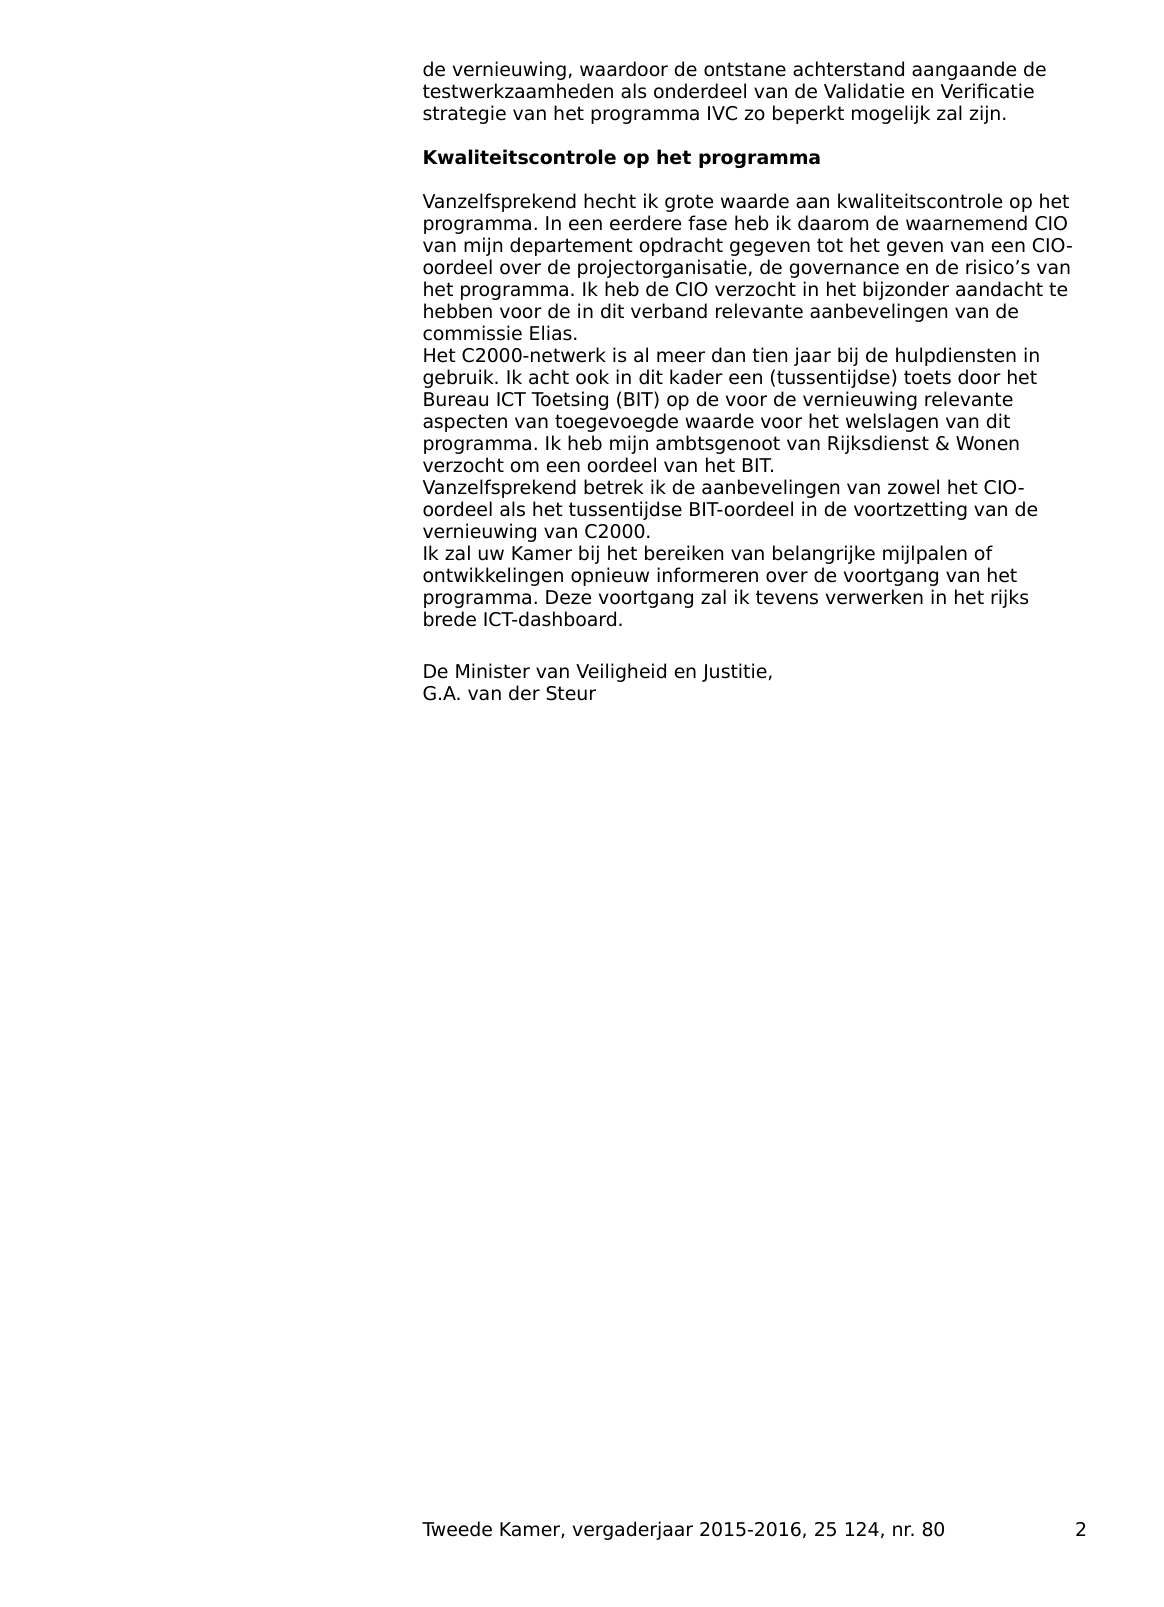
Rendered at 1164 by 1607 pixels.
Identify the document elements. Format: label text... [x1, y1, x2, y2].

subtitle Kwaliteitscontrole op het programma [422, 147, 1087, 169]
text Het C2000-netwerk is al meer dan tien jaar bij de hulpdiensten in gebruik. Ik acht ook in dit kader een (tussentijdse) toets door het Bureau ICT Toetsing (BIT) op de voor de vernieuwing relevante aspecten van toegevoegde waarde voor het welslagen van dit programma. Ik heb mijn ambtsgenoot van Rijksdienst & Wonen verzocht om een oordeel van het BIT. [422, 345, 1087, 477]
text Vanzelfsprekend hecht ik grote waarde aan kwaliteitscontrole op het programma. In een eerdere fase heb ik daarom de waarnemend CIO van mijn departement opdracht gegeven tot het geven van een CIO-oordeel over de projectorganisatie, de governance en de risico’s van het programma. Ik heb de CIO verzocht in het bijzonder aandacht te hebben voor de in dit verband relevante aanbevelingen van de commissie Elias. [422, 191, 1087, 345]
text Vanzelfsprekend betrek ik de aanbevelingen van zowel het CIO-oordeel als het tussentijdse BIT-oordeel in de voortzetting van de vernieuwing van C2000. [422, 477, 1087, 543]
text De Minister van Veiligheid en Justitie, G.A. van der Steur [422, 661, 1087, 705]
text de vernieuwing, waardoor de ontstane achterstand aangaande de testwerkzaamheden als onderdeel van de Validatie en Verificatie strategie van het programma IVC zo beperkt mogelijk zal zijn. [422, 59, 1087, 125]
text Ik zal uw Kamer bij het bereiken van belangrijke mijlpalen of ontwikkelingen opnieuw informeren over de voortgang van het programma. Deze voortgang zal ik tevens verwerken in het rijks brede ICT-dashboard. [422, 543, 1087, 631]
